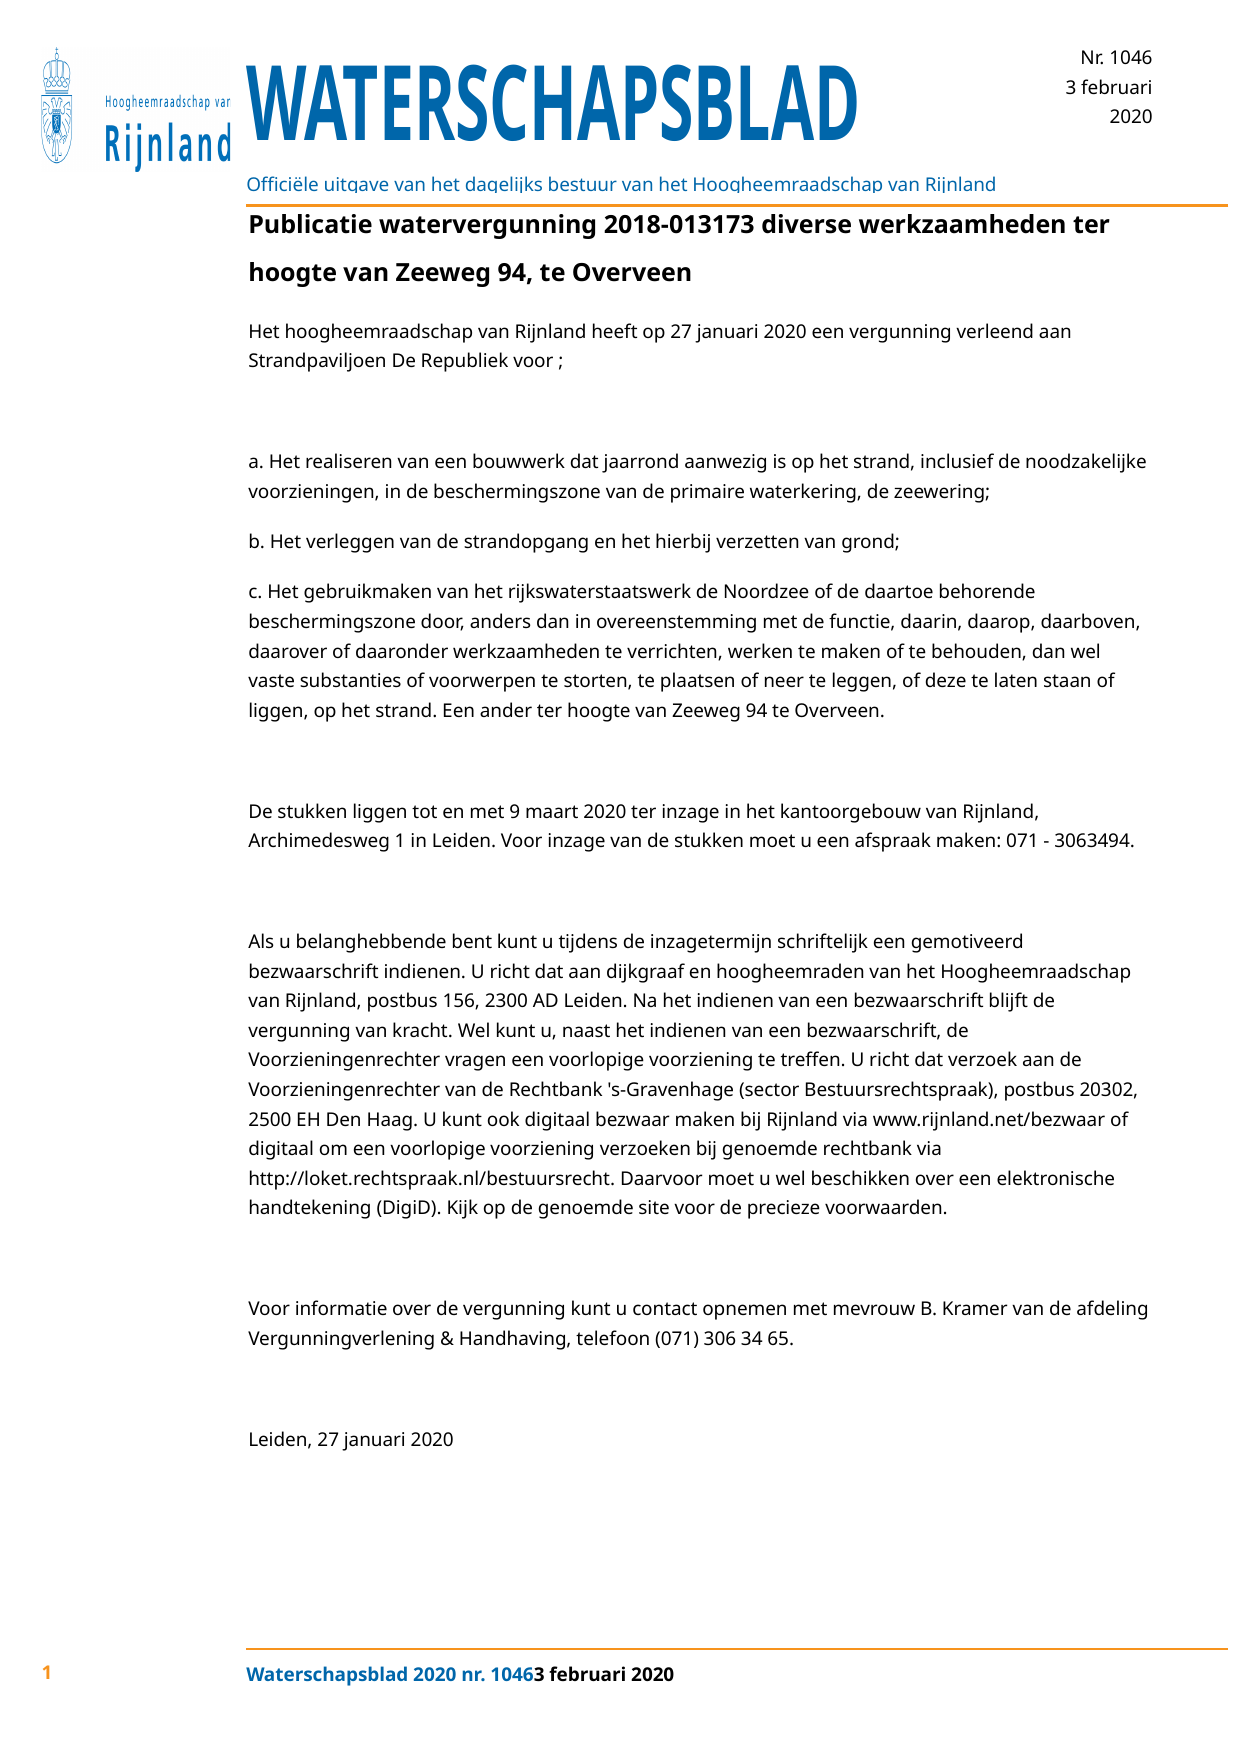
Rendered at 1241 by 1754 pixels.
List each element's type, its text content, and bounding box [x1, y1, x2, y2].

text b. Het verleggen van de strandopgang en het hierbij verzetten van grond; [248, 528, 1152, 554]
text Het hoogheemraadschap van Rijnland heeft op 27 januari 2020 een vergunning verleend aan Strandpaviljoen De Republiek voor ; [248, 318, 1152, 373]
text Publicatie watervergunning 2018-013173 diverse werkzaamheden ter hoogte van Zeeweg 94, te Overveen [248, 207, 1152, 288]
text Voor informatie over de vergunning kunt u contact opnemen met mevrouw B. Kramer van de afdeling Vergunningverlening & Handhaving, telefoon (071) 306 34 65. [248, 1295, 1152, 1351]
picture [41, 47, 231, 172]
text c. Het gebruikmaken van het rijkswaterstaatswerk de Noordzee of de daartoe behorende beschermingszone door, anders dan in overeenstemming met de functie, daarin, daarop, daarboven, daarover of daaronder werkzaamheden te verrichten, werken te maken of te behouden, dan wel vaste substanties of voorwerpen te storten, te plaatsen of neer te leggen, of deze te laten staan of liggen, op het strand. Een ander ter hoogte van Zeeweg 94 te Overveen. [248, 579, 1152, 723]
text De stukken liggen tot en met 9 maart 2020 ter inzage in het kantoorgebouw van Rijnland, Archimedesweg 1 in Leiden. Voor inzage van de stukken moet u een afspraak maken: 071 - 3063494. [248, 798, 1152, 853]
text Als u belanghebbende bent kunt u tijdens de inzagetermijn schriftelijk een gemotiveerd bezwaarschrift indienen. U richt dat aan dijkgraaf en hoogheemraden van het Hoogheemraadschap van Rijnland, postbus 156, 2300 AD Leiden. Na het indienen van een bezwaarschrift blijft de vergunning van kracht. Wel kunt u, naast het indienen van een bezwaarschrift, de Voorzieningenrechter vragen een voorlopige voorziening te treffen. U richt dat verzoek aan de Voorzieningenrechter van de Rechtbank 's-Gravenhage (sector Bestuursrechtspraak), postbus 20302, 2500 EH Den Haag. U kunt ook digitaal bezwaar maken bij Rijnland via www.rijnland.net/bezwaar of digitaal om een voorlopige voorziening verzoeken bij genoemde rechtbank via http://loket.rechtspraak.nl/bestuursrecht. Daarvoor moet u wel beschikken over een elektronische handtekening (DigiD). Kijk op de genoemde site voor de precieze voorwaarden. [248, 928, 1152, 1220]
text a. Het realiseren van een bouwwerk dat jaarrond aanwezig is op het strand, inclusief de noodzakelijke voorzieningen, in de beschermingszone van de primaire waterkering, de zeewering; [248, 448, 1152, 504]
text Leiden, 27 januari 2020 [248, 1426, 1152, 1452]
